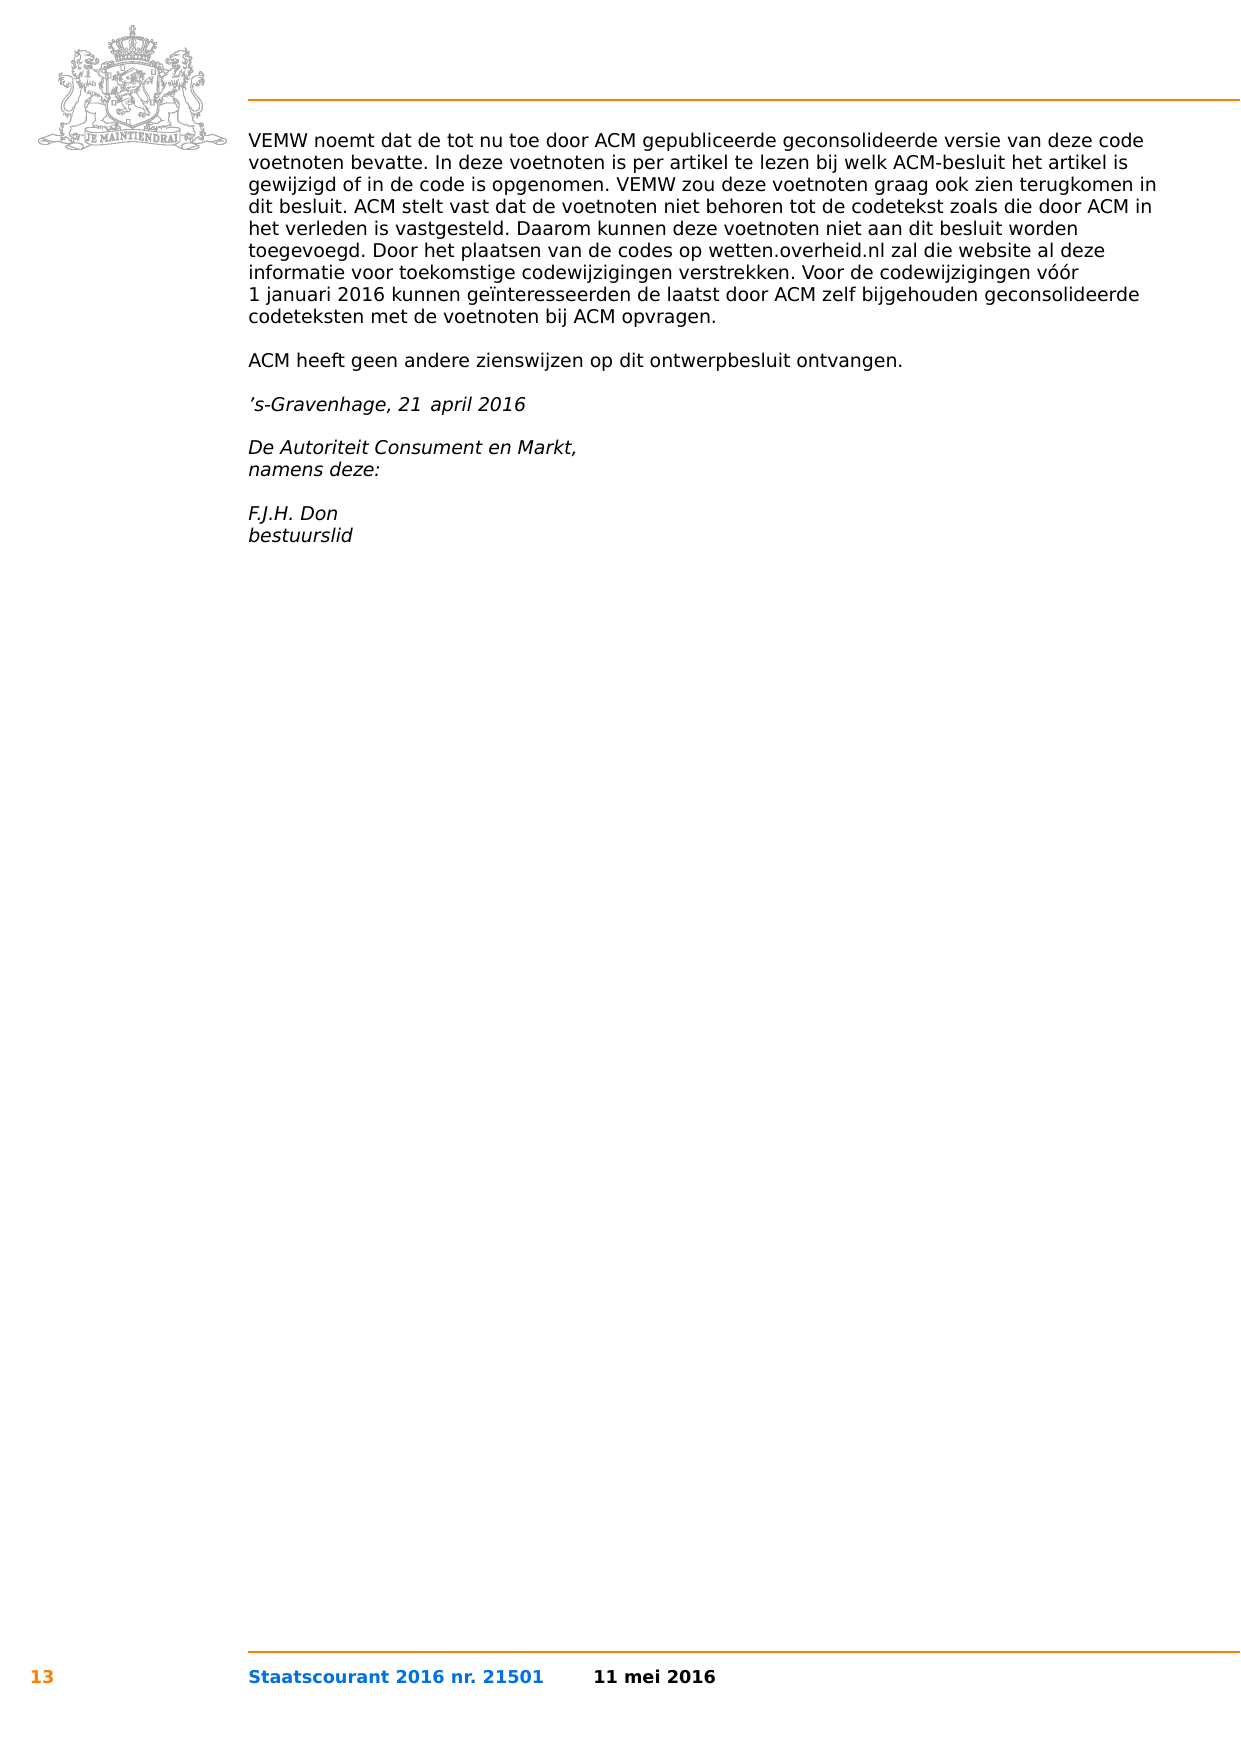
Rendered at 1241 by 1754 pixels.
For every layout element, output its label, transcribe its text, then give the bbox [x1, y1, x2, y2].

text VEMW noemt dat de tot nu toe door ACM gepubliceerde geconsolideerde versie van deze code voetnoten bevatte. In deze voetnoten is per artikel te lezen bij welk ACM-besluit het artikel is gewijzigd of in de code is opgenomen. VEMW zou deze voetnoten graag ook zien terugkomen in dit besluit. ACM stelt vast dat de voetnoten niet behoren tot de codetekst zoals die door ACM in het verleden is vastgesteld. Daarom kunnen deze voetnoten niet aan dit besluit worden toegevoegd. Door het plaatsen van de codes op wetten.overheid.nl zal die website al deze informatie voor toekomstige codewijzigingen verstrekken. Voor de codewijzigingen vóór 1 januari 2016 kunnen geïnteresseerden de laatst door ACM zelf bijgehouden geconsolideerde codeteksten met de voetnoten bij ACM opvragen. [248, 130, 1163, 328]
text ’s-Gravenhage, 21 april 2016 [248, 393, 1163, 415]
text De Autoriteit Consument en Markt, namens deze: F.J.H. Don bestuurslid [248, 437, 1163, 547]
picture [38, 25, 227, 150]
text ACM heeft geen andere zienswijzen op dit ontwerpbesluit ontvangen. [248, 349, 1163, 372]
